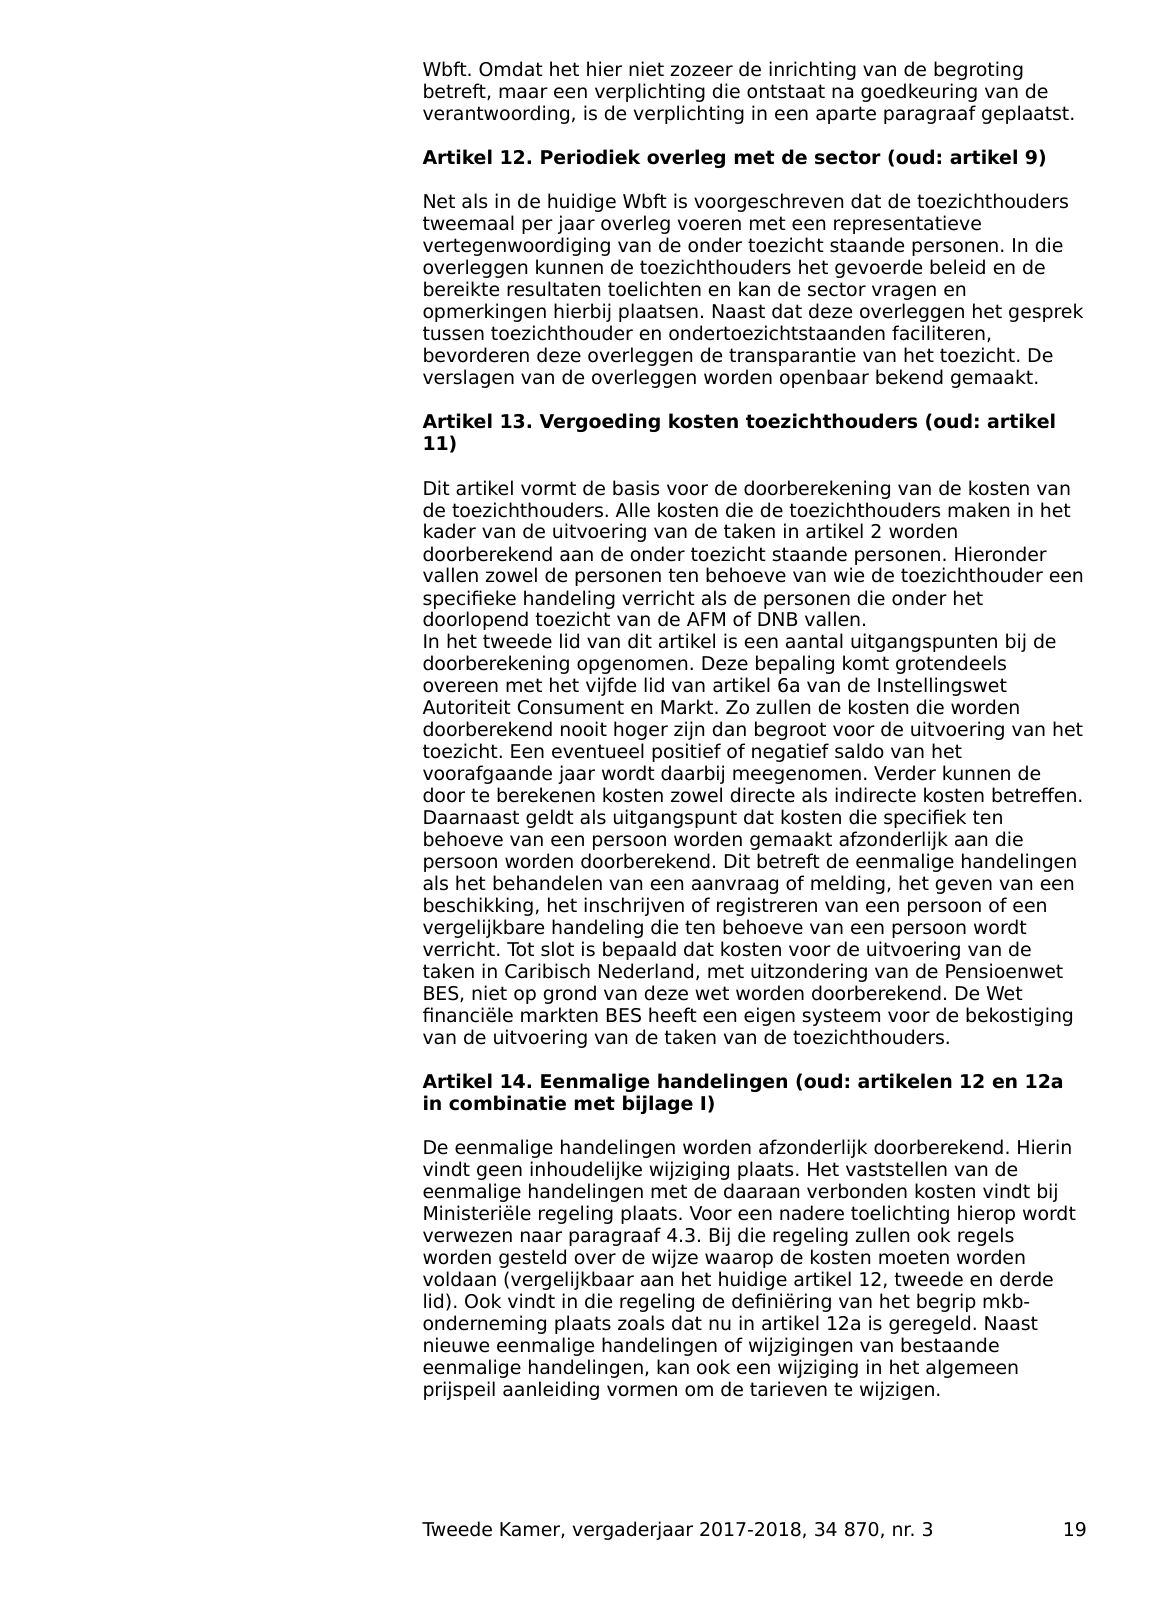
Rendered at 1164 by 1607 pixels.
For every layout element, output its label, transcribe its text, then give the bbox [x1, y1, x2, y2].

subtitle Artikel 14. Eenmalige handelingen (oud: artikelen 12 en 12a in combinatie met bijlage I) [422, 1071, 1087, 1115]
subtitle Artikel 12. Periodiek overleg met de sector (oud: artikel 9) [422, 147, 1087, 169]
text De eenmalige handelingen worden afzonderlijk doorberekend. Hierin vindt geen inhoudelijke wijziging plaats. Het vaststellen van de eenmalige handelingen met de daaraan verbonden kosten vindt bij Ministeriële regeling plaats. Voor een nadere toelichting hierop wordt verwezen naar paragraaf 4.3. Bij die regeling zullen ook regels worden gesteld over de wijze waarop de kosten moeten worden voldaan (vergelijkbaar aan het huidige artikel 12, tweede en derde lid). Ook vindt in die regeling de definiëring van het begrip mkb-onderneming plaats zoals dat nu in artikel 12a is geregeld. Naast nieuwe eenmalige handelingen of wijzigingen van bestaande eenmalige handelingen, kan ook een wijziging in het algemeen prijspeil aanleiding vormen om de tarieven te wijzigen. [422, 1137, 1087, 1401]
text Net als in de huidige Wbft is voorgeschreven dat de toezichthouders tweemaal per jaar overleg voeren met een representatieve vertegenwoordiging van de onder toezicht staande personen. In die overleggen kunnen de toezichthouders het gevoerde beleid en de bereikte resultaten toelichten en kan de sector vragen en opmerkingen hierbij plaatsen. Naast dat deze overleggen het gesprek tussen toezichthouder en ondertoezichtstaanden faciliteren, bevorderen deze overleggen de transparantie van het toezicht. De verslagen van de overleggen worden openbaar bekend gemaakt. [422, 191, 1087, 389]
text Wbft. Omdat het hier niet zozeer de inrichting van de begroting betreft, maar een verplichting die ontstaat na goedkeuring van de verantwoording, is de verplichting in een aparte paragraaf geplaatst. [422, 59, 1087, 125]
subtitle Artikel 13. Vergoeding kosten toezichthouders (oud: artikel 11) [422, 411, 1087, 455]
text Dit artikel vormt de basis voor de doorberekening van de kosten van de toezichthouders. Alle kosten die de toezichthouders maken in het kader van de uitvoering van de taken in artikel 2 worden doorberekend aan de onder toezicht staande personen. Hieronder vallen zowel de personen ten behoeve van wie de toezichthouder een specifieke handeling verricht als de personen die onder het doorlopend toezicht van de AFM of DNB vallen. [422, 477, 1087, 631]
text In het tweede lid van dit artikel is een aantal uitgangspunten bij de doorberekening opgenomen. Deze bepaling komt grotendeels overeen met het vijfde lid van artikel 6a van de Instellingswet Autoriteit Consument en Markt. Zo zullen de kosten die worden doorberekend nooit hoger zijn dan begroot voor de uitvoering van het toezicht. Een eventueel positief of negatief saldo van het voorafgaande jaar wordt daarbij meegenomen. Verder kunnen de door te berekenen kosten zowel directe als indirecte kosten betreffen. Daarnaast geldt als uitgangspunt dat kosten die specifiek ten behoeve van een persoon worden gemaakt afzonderlijk aan die persoon worden doorberekend. Dit betreft de eenmalige handelingen als het behandelen van een aanvraag of melding, het geven van een beschikking, het inschrijven of registreren van een persoon of een vergelijkbare handeling die ten behoeve van een persoon wordt verricht. Tot slot is bepaald dat kosten voor de uitvoering van de taken in Caribisch Nederland, met uitzondering van de Pensioenwet BES, niet op grond van deze wet worden doorberekend. De Wet financiële markten BES heeft een eigen systeem voor de bekostiging van de uitvoering van de taken van de toezichthouders. [422, 631, 1087, 1049]
